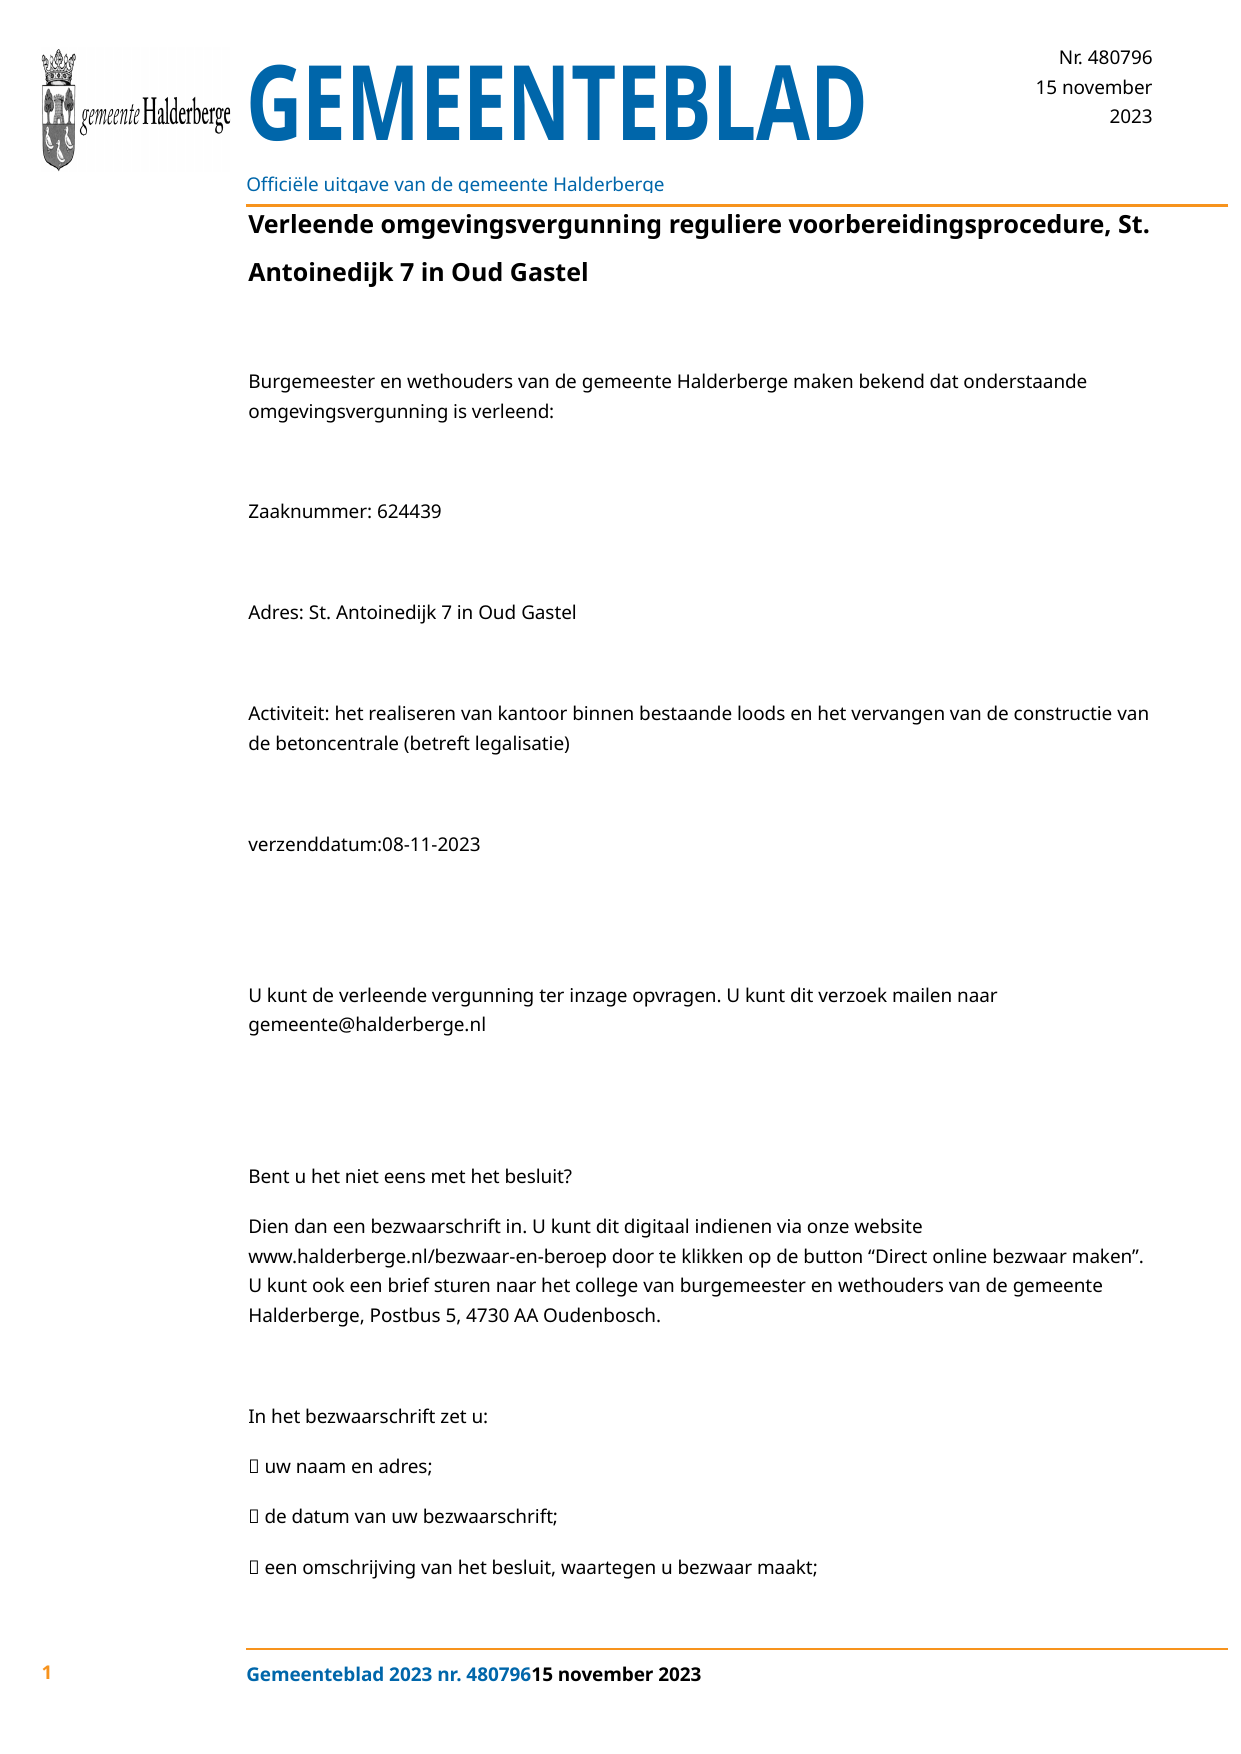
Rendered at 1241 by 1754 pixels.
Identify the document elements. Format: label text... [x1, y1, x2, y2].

text Activiteit: het realiseren van kantoor binnen bestaande loods en het vervangen van de constructie van de betoncentrale (betreft legalisatie) [248, 700, 1152, 756]
text verzenddatum:08-11-2023 [248, 831, 1152, 857]
text Adres: St. Antoinedijk 7 in Oud Gastel [248, 599, 1152, 625]
text Verleende omgevingsvergunning reguliere voorbereidingsprocedure, St. Antoinedijk 7 in Oud Gastel [248, 207, 1152, 288]
text  uw naam en adres; [248, 1453, 1152, 1479]
text In het bezwaarschrift zet u: [248, 1403, 1152, 1429]
text Burgemeester en wethouders van de gemeente Halderberge maken bekend dat onderstaande omgevingsvergunning is verleend: [248, 368, 1152, 424]
text  een omschrijving van het besluit, waartegen u bezwaar maakt; [248, 1554, 1152, 1580]
picture [41, 47, 231, 172]
text Bent u het niet eens met het besluit? [248, 1163, 1152, 1189]
text U kunt de verleende vergunning ter inzage opvragen. U kunt dit verzoek mailen naar gemeente@halderberge.nl [248, 982, 1152, 1037]
text Zaaknummer: 624439 [248, 499, 1152, 524]
text  de datum van uw bezwaarschrift; [248, 1504, 1152, 1529]
text Dien dan een bezwaarschrift in. U kunt dit digitaal indienen via onze website www.halderberge.nl/bezwaar-en-beroep door te klikken op de button “Direct online bezwaar maken”. U kunt ook een brief sturen naar het college van burgemeester en wethouders van de gemeente Halderberge, Postbus 5, 4730 AA Oudenbosch. [248, 1213, 1152, 1328]
